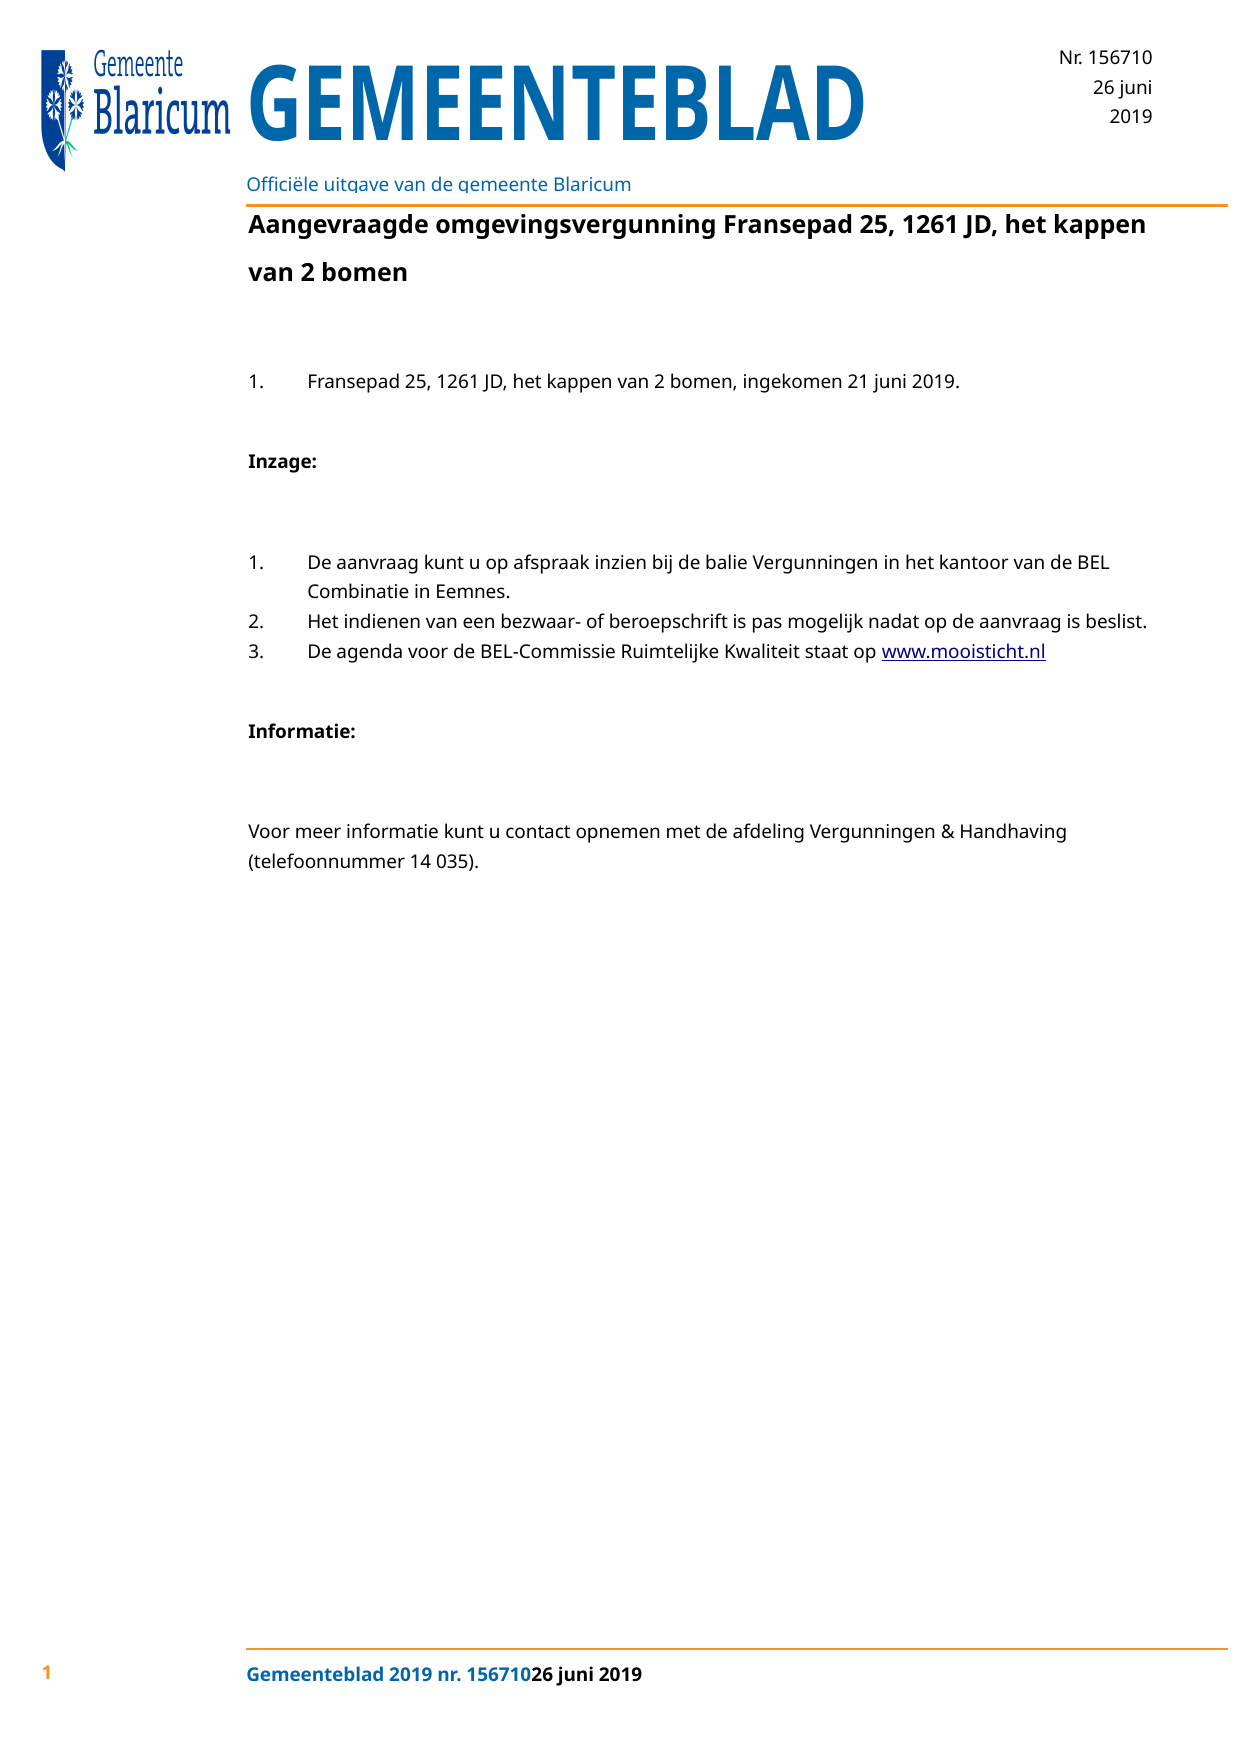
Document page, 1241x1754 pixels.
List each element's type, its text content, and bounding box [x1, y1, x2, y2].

text Voor meer informatie kunt u contact opnemen met de afdeling Vergunningen & Handhaving (telefoonnummer 14 035). [248, 819, 1152, 874]
picture [41, 47, 231, 172]
text Inzage: [248, 448, 1152, 474]
list Fransepad 25, 1261 JD, het kappen van 2 bomen, ingekomen 21 juni 2019. [248, 368, 1152, 394]
list Het indienen van een bezwaar- of beroepschrift is pas mogelijk nadat op de aanvraag is beslist. [248, 608, 1152, 634]
text Informatie: [248, 718, 1152, 744]
list De agenda voor de BEL-Commissie Ruimtelijke Kwaliteit staat op www.mooisticht.nl [248, 638, 1152, 664]
text Aangevraagde omgevingsvergunning Fransepad 25, 1261 JD, het kappen van 2 bomen [248, 207, 1152, 288]
list De aanvraag kunt u op afspraak inzien bij de balie Vergunningen in het kantoor van de BEL Combinatie in Eemnes. [248, 549, 1152, 604]
